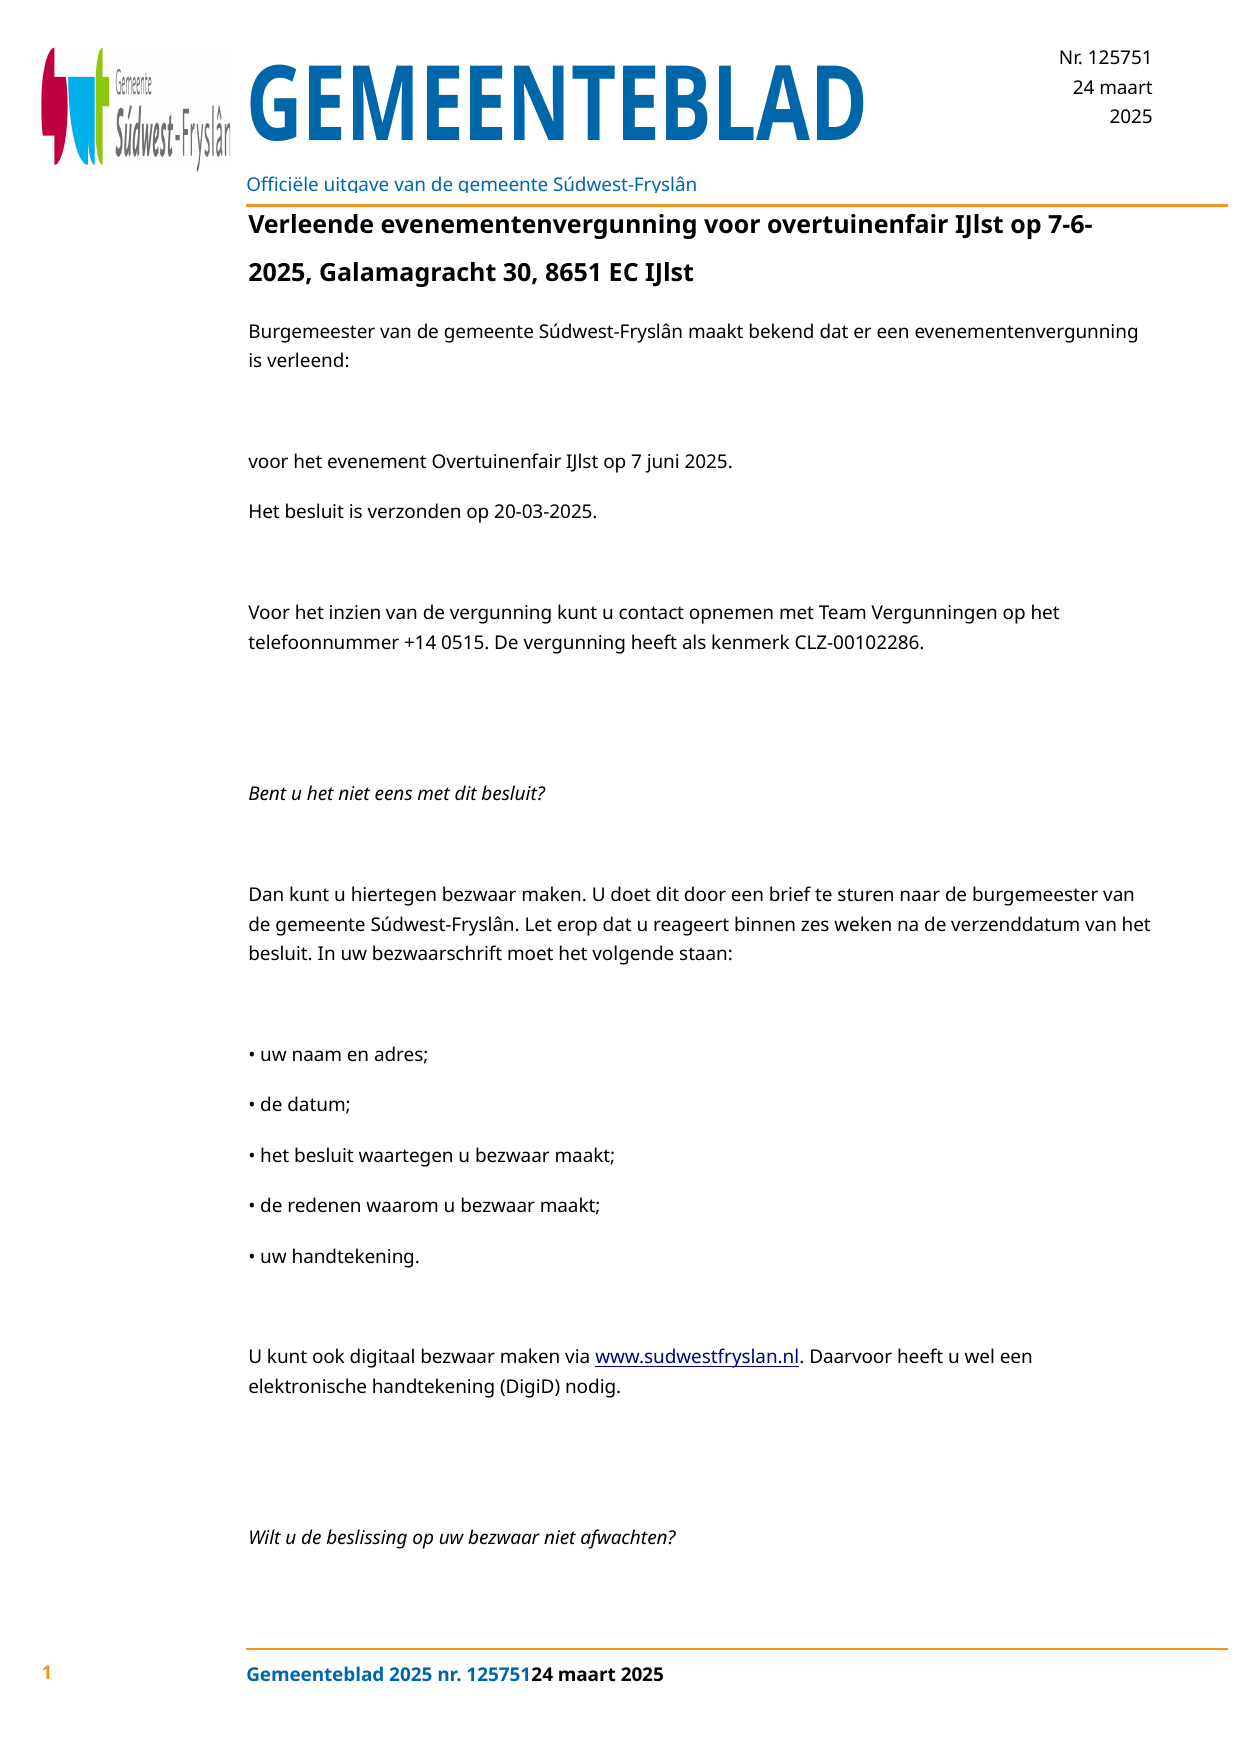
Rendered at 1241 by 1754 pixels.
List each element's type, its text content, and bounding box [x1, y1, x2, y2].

text • uw naam en adres; [248, 1041, 1152, 1067]
text U kunt ook digitaal bezwaar maken via www.sudwestfryslan.nl. Daarvoor heeft u wel een elektronische handtekening (DigiD) nodig. [248, 1344, 1152, 1399]
text Wilt u de beslissing op uw bezwaar niet afwachten? [248, 1524, 1152, 1550]
text Dan kunt u hiertegen bezwaar maken. U doet dit door een brief te sturen naar de burgemeester van de gemeente Súdwest-Fryslân. Let erop dat u reageert binnen zes weken na de verzenddatum van het besluit. In uw bezwaarschrift moet het volgende staan: [248, 881, 1152, 966]
text • uw handtekening. [248, 1243, 1152, 1269]
text • de redenen waarom u bezwaar maakt; [248, 1192, 1152, 1218]
text • de datum; [248, 1092, 1152, 1117]
text Voor het inzien van de vergunning kunt u contact opnemen met Team Vergunningen op het telefoonnummer +14 0515. De vergunning heeft als kenmerk CLZ-00102286. [248, 599, 1152, 655]
text • het besluit waartegen u bezwaar maakt; [248, 1142, 1152, 1168]
picture [41, 47, 231, 172]
text Burgemeester van de gemeente Súdwest-Fryslân maakt bekend dat er een evenementenvergunning is verleend: [248, 318, 1152, 373]
text Het besluit is verzonden op 20-03-2025. [248, 499, 1152, 524]
text Verleende evenementenvergunning voor overtuinenfair IJlst op 7-6-2025, Galamagracht 30, 8651 EC IJlst [248, 207, 1152, 288]
text voor het evenement Overtuinenfair IJlst op 7 juni 2025. [248, 448, 1152, 474]
text Bent u het niet eens met dit besluit? [248, 780, 1152, 806]
